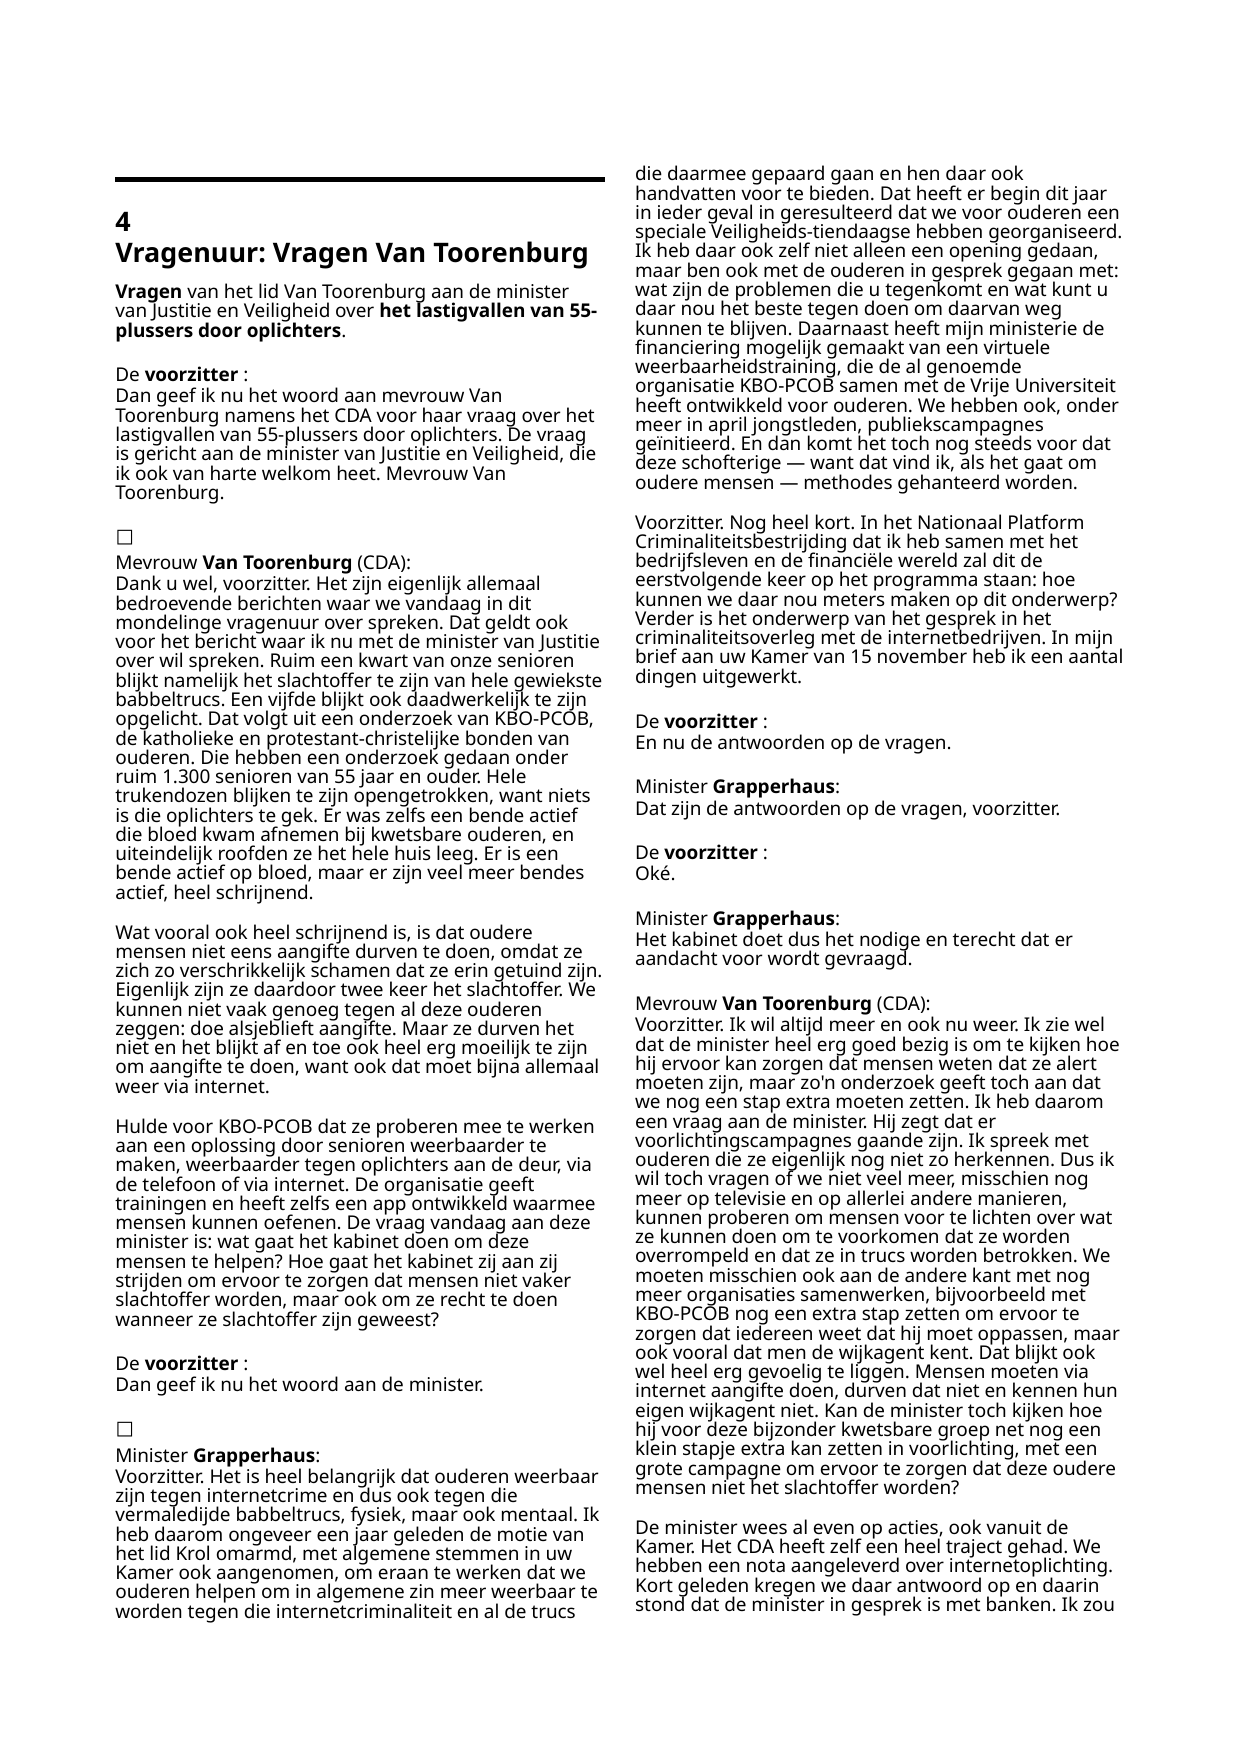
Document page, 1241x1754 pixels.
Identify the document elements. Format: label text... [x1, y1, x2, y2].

text Het kabinet doet dus het nodige en terecht dat er aandacht voor wordt gevraagd. [635, 931, 1125, 970]
text De voorzitter : [635, 708, 1125, 734]
text Vragen van het lid Van Toorenburg aan de minister van Justitie en Veiligheid over het lastigvallen van 55-plussers door oplichters. [115, 283, 605, 341]
text De voorzitter : [115, 362, 605, 387]
text Minister Grapperhaus: [115, 1442, 605, 1468]
text Mevrouw Van Toorenburg (CDA): [115, 549, 605, 575]
text Mevrouw Van Toorenburg (CDA): [635, 991, 1125, 1016]
text Voorzitter. Ik wil altijd meer en ook nu weer. Ik zie wel dat de minister heel erg goed bezig is om te kijken hoe hij ervoor kan zorgen dat mensen weten dat ze alert moeten zijn, maar zo'n onderzoek geeft toch aan dat we nog een stap extra moeten zetten. Ik heb daarom een vraag aan de minister. Hij zegt dat er voorlichtingscampagnes gaande zijn. Ik spreek met ouderen die ze eigenlijk nog niet zo herkennen. Dus ik wil toch vragen of we niet veel meer, misschien nog meer op televisie en op allerlei andere manieren, kunnen proberen om mensen voor te lichten over wat ze kunnen doen om te voorkomen dat ze worden overrompeld en dat ze in trucs worden betrokken. We moeten misschien ook aan de andere kant met nog meer organisaties samenwerken, bijvoorbeeld met KBO-PCOB nog een extra stap zetten om ervoor te zorgen dat iedereen weet dat hij moet oppassen, maar ook vooral dat men de wijkagent kent. Dat blijkt ook wel heel erg gevoelig te liggen. Mensen moeten via internet aangifte doen, durven dat niet en kennen hun eigen wijkagent niet. Kan de minister toch kijken hoe hij voor deze bijzonder kwetsbare groep net nog een klein stapje extra kan zetten in voorlichting, met een grote campagne om ervoor te zorgen dat deze oudere mensen niet het slachtoffer worden? [635, 1016, 1125, 1498]
text 4 [115, 203, 605, 239]
text De voorzitter : [115, 1351, 605, 1376]
text De voorzitter : [635, 839, 1125, 865]
text die daarmee gepaard gaan en hen daar ook handvatten voor te bieden. Dat heeft er begin dit jaar in ieder geval in geresulteerd dat we voor ouderen een speciale Veiligheids-tiendaagse hebben georganiseerd. Ik heb daar ook zelf niet alleen een opening gedaan, maar ben ook met de ouderen in gesprek gegaan met: wat zijn de problemen die u tegenkomt en wat kunt u daar nou het beste tegen doen om daarvan weg kunnen te blijven. Daarnaast heeft mijn ministerie de financiering mogelijk gemaakt van een virtuele weerbaarheidstraining, die de al genoemde organisatie KBO-PCOB samen met de Vrije Universiteit heeft ontwikkeld voor ouderen. We hebben ook, onder meer in april jongstleden, publiekscampagnes geïnitieerd. En dan komt het toch nog steeds voor dat deze schofterige — want dat vind ik, als het gaat om oudere mensen — methodes gehanteerd worden. [635, 165, 1125, 493]
text Wat vooral ook heel schrijnend is, is dat oudere mensen niet eens aangifte durven te doen, omdat ze zich zo verschrikkelijk schamen dat ze erin getuind zijn. Eigenlijk zijn ze daardoor twee keer het slachtoffer. We kunnen niet vaak genoeg tegen al deze ouderen zeggen: doe alsjeblieft aangifte. Maar ze durven het niet en het blijkt af en toe ook heel erg moeilijk te zijn om aangifte te doen, want ook dat moet bijna allemaal weer via internet. [115, 924, 605, 1097]
text ⬜ [115, 1416, 605, 1442]
text En nu de antwoorden op de vragen. [635, 734, 1125, 753]
text Vragenuur: Vragen Van Toorenburg [115, 239, 605, 283]
text Dat zijn de antwoorden op de vragen, voorzitter. [635, 799, 1125, 819]
text Oké. [635, 865, 1125, 884]
text Dank u wel, voorzitter. Het zijn eigenlijk allemaal bedroevende berichten waar we vandaag in dit mondelinge vragenuur over spreken. Dat geldt ook voor het bericht waar ik nu met de minister van Justitie over wil spreken. Ruim een kwart van onze senioren blijkt namelijk het slachtoffer te zijn van hele gewiekste babbeltrucs. Een vijfde blijkt ook daadwerkelijk te zijn opgelicht. Dat volgt uit een onderzoek van KBO-PCOB, de katholieke en protestant-christelijke bonden van ouderen. Die hebben een onderzoek gedaan onder ruim 1.300 senioren van 55 jaar en ouder. Hele trukendozen blijken te zijn opengetrokken, want niets is die oplichters te gek. Er was zelfs een bende actief die bloed kwam afnemen bij kwetsbare ouderen, en uiteindelijk roofden ze het hele huis leeg. Er is een bende actief op bloed, maar er zijn veel meer bendes actief, heel schrijnend. [115, 575, 605, 903]
text Dan geef ik nu het woord aan de minister. [115, 1376, 605, 1396]
text ⬜ [115, 524, 605, 549]
text Voorzitter. Nog heel kort. In het Nationaal Platform Criminaliteitsbestrijding dat ik heb samen met het bedrijfsleven en de financiële wereld zal dit de eerstvolgende keer op het programma staan: hoe kunnen we daar nou meters maken op dit onderwerp? Verder is het onderwerp van het gesprek in het criminaliteitsoverleg met de internetbedrijven. In mijn brief aan uw Kamer van 15 november heb ik een aantal dingen uitgewerkt. [635, 514, 1125, 687]
text Minister Grapperhaus: [635, 905, 1125, 931]
text Voorzitter. Het is heel belangrijk dat ouderen weerbaar zijn tegen internetcrime en dus ook tegen die vermaledijde babbeltrucs, fysiek, maar ook mentaal. Ik heb daarom ongeveer een jaar geleden de motie van het lid Krol omarmd, met algemene stemmen in uw Kamer ook aangenomen, om eraan te werken dat we ouderen helpen om in algemene zin meer weerbaar te worden tegen die internetcriminaliteit en al de trucs [115, 1468, 605, 1622]
text Minister Grapperhaus: [635, 774, 1125, 799]
text Hulde voor KBO-PCOB dat ze proberen mee te werken aan een oplossing door senioren weerbaarder te maken, weerbaarder tegen oplichters aan de deur, via de telefoon of via internet. De organisatie geeft trainingen en heeft zelfs een app ontwikkeld waarmee mensen kunnen oefenen. De vraag vandaag aan deze minister is: wat gaat het kabinet doen om deze mensen te helpen? Hoe gaat het kabinet zij aan zij strijden om ervoor te zorgen dat mensen niet vaker slachtoffer worden, maar ook om ze recht te doen wanneer ze slachtoffer zijn geweest? [115, 1118, 605, 1330]
text Dan geef ik nu het woord aan mevrouw Van Toorenburg namens het CDA voor haar vraag over het lastigvallen van 55-plussers door oplichters. De vraag is gericht aan de minister van Justitie en Veiligheid, die ik ook van harte welkom heet. Mevrouw Van Toorenburg. [115, 387, 605, 503]
text De minister wees al even op acties, ook vanuit de Kamer. Het CDA heeft zelf een heel traject gehad. We hebben een nota aangeleverd over internetoplichting. Kort geleden kregen we daar antwoord op en daarin stond dat de minister in gesprek is met banken. Ik zou [635, 1519, 1125, 1615]
